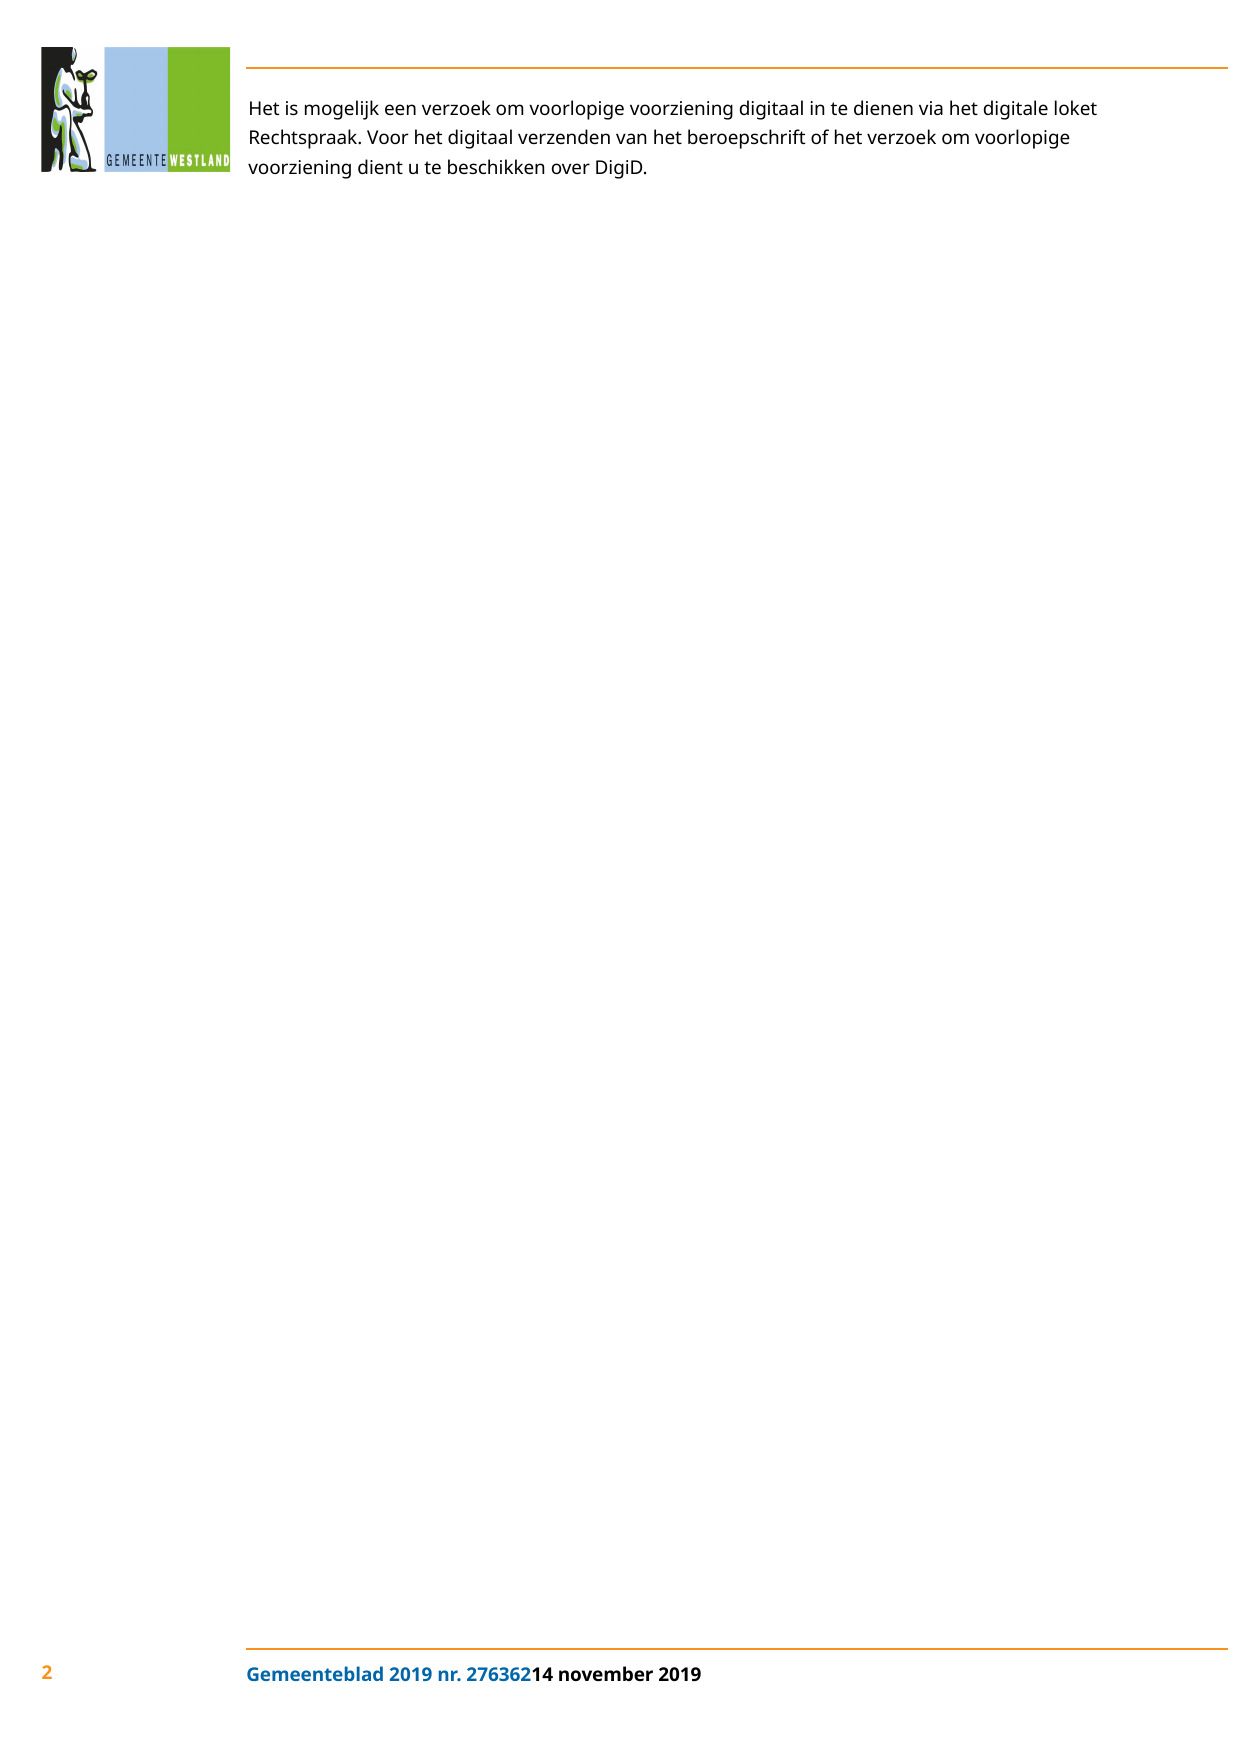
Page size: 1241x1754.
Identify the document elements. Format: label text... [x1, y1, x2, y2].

text Het is mogelijk een verzoek om voorlopige voorziening digitaal in te dienen via het digitale loket Rechtspraak. Voor het digitaal verzenden van het beroepschrift of het verzoek om voorlopige voorziening dient u te beschikken over DigiD. [248, 95, 1152, 180]
picture [41, 47, 231, 172]
